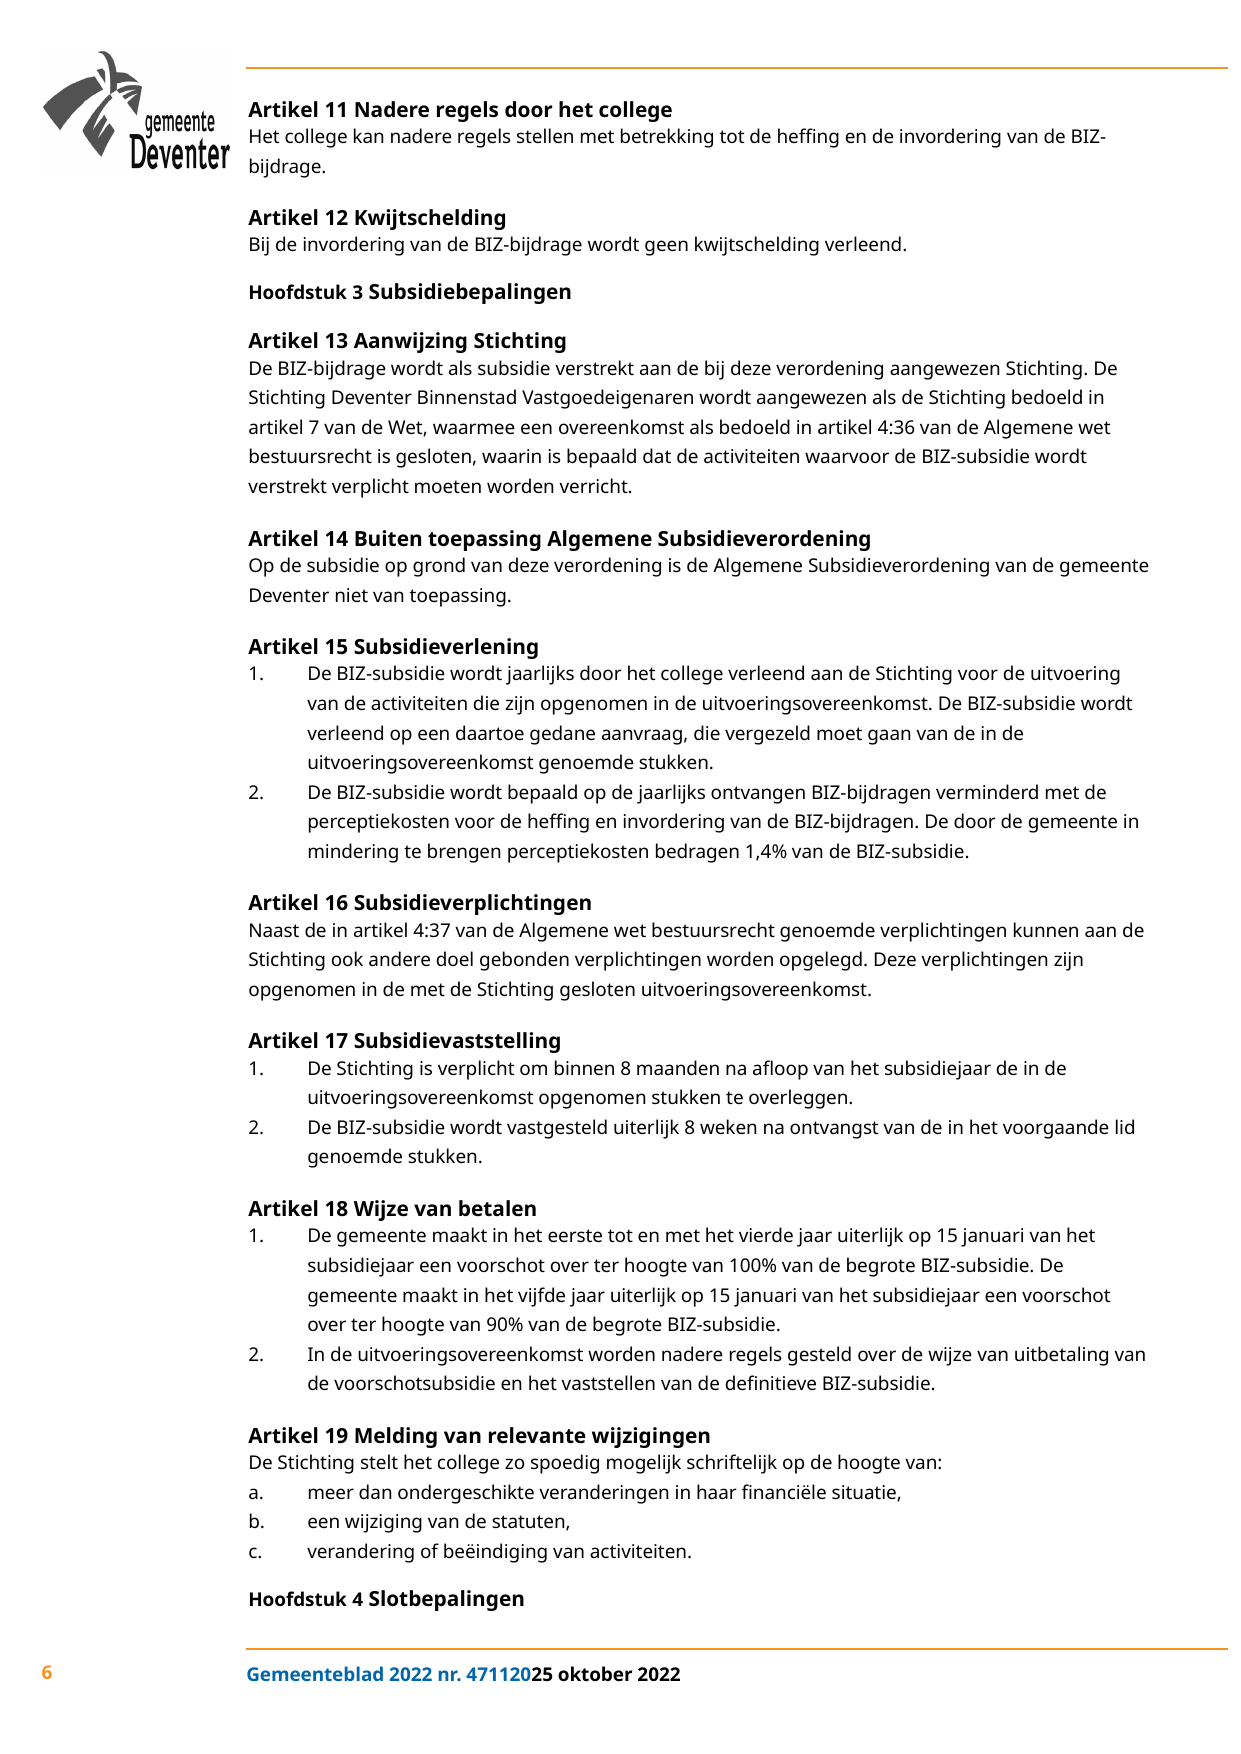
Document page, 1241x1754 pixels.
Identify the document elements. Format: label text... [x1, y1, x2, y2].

text Artikel 11 Nadere regels door het college [248, 95, 1152, 123]
list De BIZ-subsidie wordt bepaald op de jaarlijks ontvangen BIZ-bijdragen verminderd met de perceptiekosten voor de heffing en invordering van de BIZ-bijdragen. De door de gemeente in mindering te brengen perceptiekosten bedragen 1,4% van de BIZ-subsidie. [248, 779, 1152, 864]
text Bij de invordering van de BIZ-bijdrage wordt geen kwijtschelding verleend. [248, 232, 1152, 257]
text Artikel 17 Subsidievaststelling [248, 1027, 1152, 1055]
text Artikel 12 Kwijtschelding [248, 203, 1152, 232]
text Artikel 19 Melding van relevante wijzigingen [248, 1421, 1152, 1449]
list In de uitvoeringsovereenkomst worden nadere regels gesteld over de wijze van uitbetaling van de voorschotsubsidie en het vaststellen van de definitieve BIZ-subsidie. [248, 1341, 1152, 1396]
picture [41, 47, 231, 172]
text Artikel 14 Buiten toepassing Algemene Subsidieverordening [248, 524, 1152, 552]
list De BIZ-subsidie wordt jaarlijks door het college verleend aan de Stichting voor de uitvoering van de activiteiten die zijn opgenomen in de uitvoeringsovereenkomst. De BIZ-subsidie wordt verleend op een daartoe gedane aanvraag, die vergezeld moet gaan van de in de uitvoeringsovereenkomst genoemde stukken. [248, 661, 1152, 775]
list De BIZ-subsidie wordt vastgesteld uiterlijk 8 weken na ontvangst van de in het voorgaande lid genoemde stukken. [248, 1114, 1152, 1169]
text Hoofdstuk 4 Slotbepalingen [248, 1584, 1152, 1612]
list De Stichting is verplicht om binnen 8 maanden na afloop van het subsidiejaar de in de uitvoeringsovereenkomst opgenomen stukken te overleggen. [248, 1055, 1152, 1110]
list een wijziging van de statuten, [248, 1508, 1152, 1534]
list De gemeente maakt in het eerste tot en met het vierde jaar uiterlijk op 15 januari van het subsidiejaar een voorschot over ter hoogte van 100% van de begrote BIZ-subsidie. De gemeente maakt in het vijfde jaar uiterlijk op 15 januari van het subsidiejaar een voorschot over ter hoogte van 90% van de begrote BIZ-subsidie. [248, 1223, 1152, 1337]
text Op de subsidie op grond van deze verordening is de Algemene Subsidieverordening van de gemeente Deventer niet van toepassing. [248, 552, 1152, 607]
text Artikel 13 Aanwijzing Stichting [248, 327, 1152, 355]
text Artikel 15 Subsidieverlening [248, 632, 1152, 661]
list meer dan ondergeschikte veranderingen in haar financiële situatie, [248, 1479, 1152, 1505]
text Artikel 18 Wijze van betalen [248, 1194, 1152, 1223]
text Hoofdstuk 3 Subsidiebepalingen [248, 277, 1152, 306]
text De Stichting stelt het college zo spoedig mogelijk schriftelijk op de hoogte van: [248, 1449, 1152, 1475]
text Naast de in artikel 4:37 van de Algemene wet bestuursrecht genoemde verplichtingen kunnen aan de Stichting ook andere doel gebonden verplichtingen worden opgelegd. Deze verplichtingen zijn opgenomen in de met de Stichting gesloten uitvoeringsovereenkomst. [248, 917, 1152, 1002]
list verandering of beëindiging van activiteiten. [248, 1538, 1152, 1564]
text Artikel 16 Subsidieverplichtingen [248, 888, 1152, 917]
text Het college kan nadere regels stellen met betrekking tot de heffing en de invordering van de BIZ- bijdrage. [248, 123, 1152, 178]
text De BIZ-bijdrage wordt als subsidie verstrekt aan de bij deze verordening aangewezen Stichting. De Stichting Deventer Binnenstad Vastgoedeigenaren wordt aangewezen als de Stichting bedoeld in artikel 7 van de Wet, waarmee een overeenkomst als bedoeld in artikel 4:36 van de Algemene wet bestuursrecht is gesloten, waarin is bepaald dat de activiteiten waarvoor de BIZ-subsidie wordt verstrekt verplicht moeten worden verricht. [248, 355, 1152, 499]
